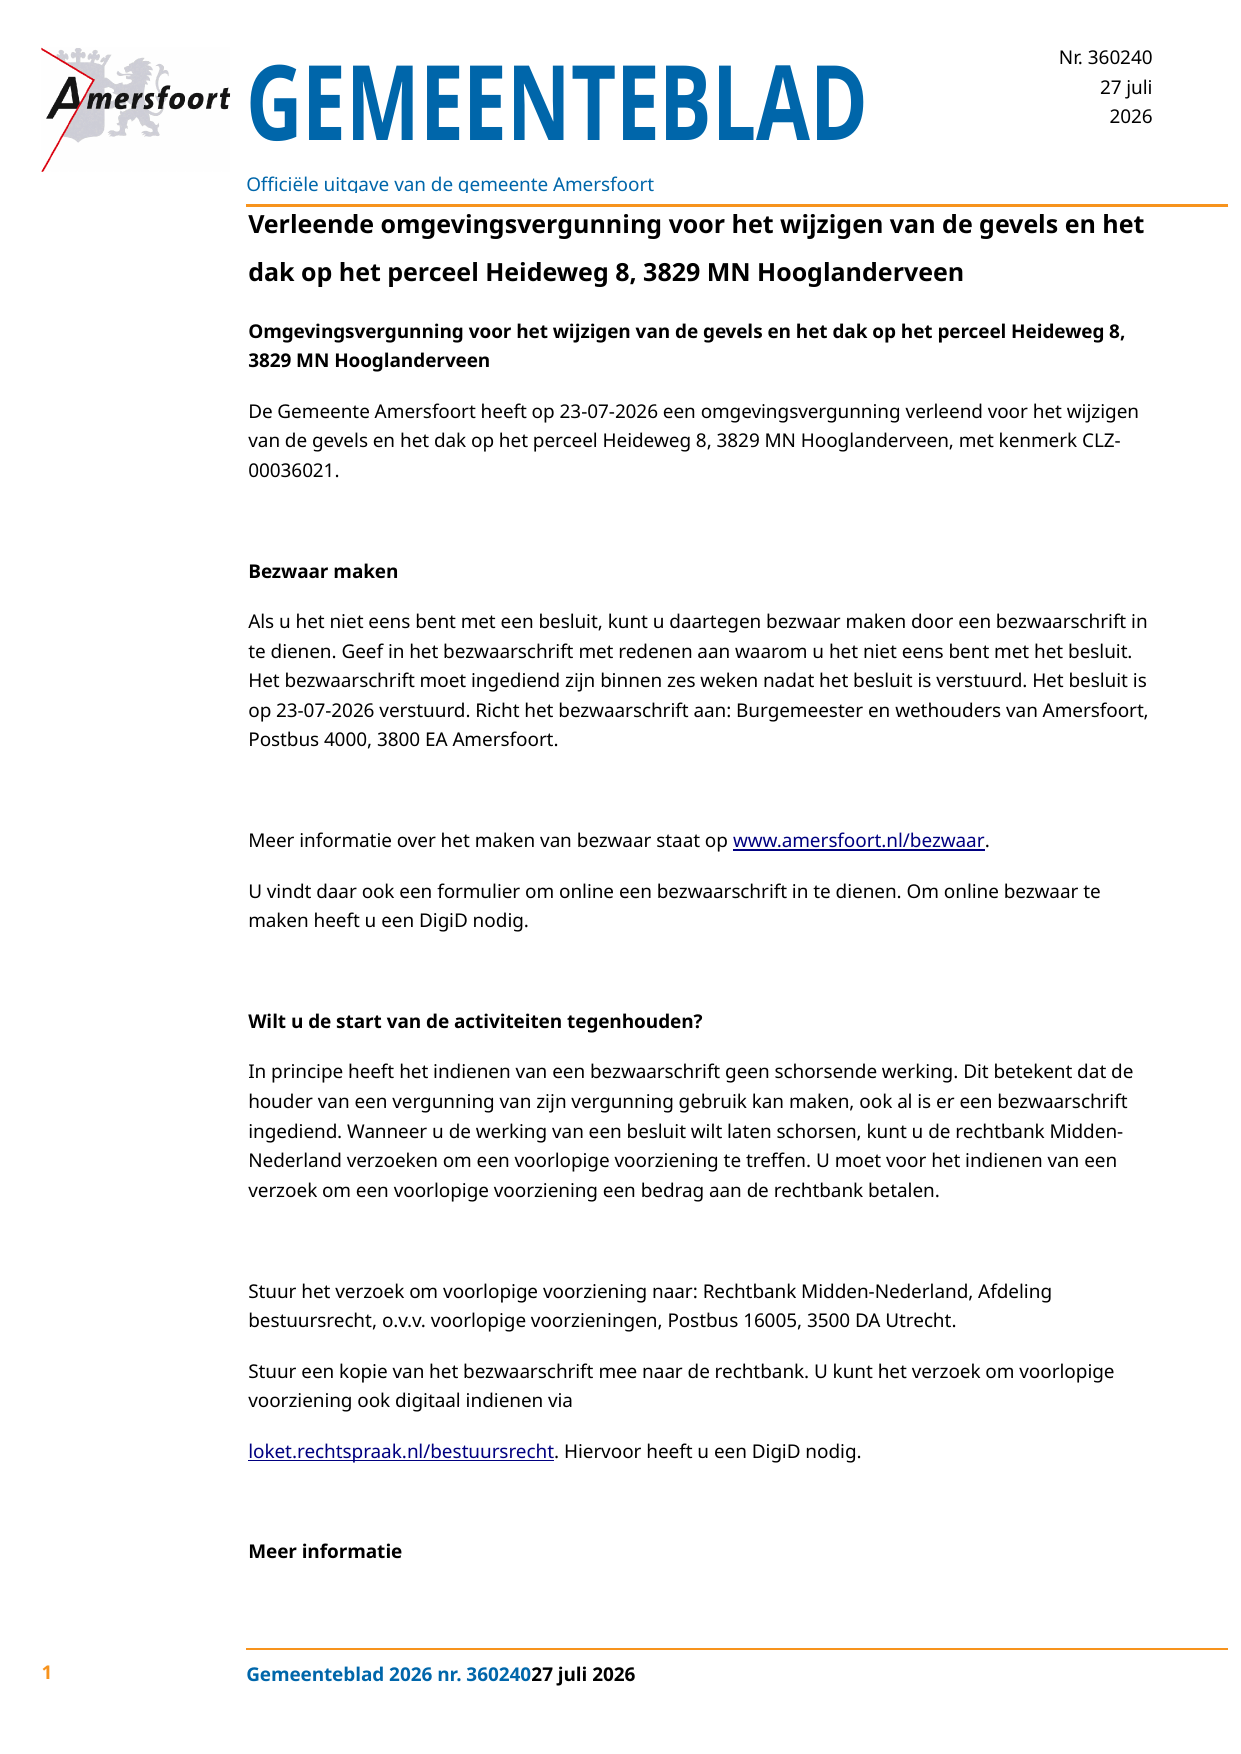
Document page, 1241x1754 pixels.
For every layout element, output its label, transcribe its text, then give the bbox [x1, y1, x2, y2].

text Wilt u de start van de activiteiten tegenhouden? [248, 1008, 1152, 1034]
text In principe heeft het indienen van een bezwaarschrift geen schorsende werking. Dit betekent dat de houder van een vergunning van zijn vergunning gebruik kan maken, ook al is er een bezwaarschrift ingediend. Wanneer u de werking van een besluit wilt laten schorsen, kunt u de rechtbank Midden-Nederland verzoeken om een voorlopige voorziening te treffen. U moet voor het indienen van een verzoek om een voorlopige voorziening een bedrag aan de rechtbank betalen. [248, 1059, 1152, 1203]
picture [41, 47, 231, 172]
text Meer informatie [248, 1539, 1152, 1564]
text De Gemeente Amersfoort heeft op 23-07-2026 een omgevingsvergunning verleend voor het wijzigen van de gevels en het dak op het perceel Heideweg 8, 3829 MN Hooglanderveen, met kenmerk CLZ-00036021. [248, 398, 1152, 483]
text loket.rechtspraak.nl/bestuursrecht. Hiervoor heeft u een DigiD nodig. [248, 1438, 1152, 1464]
text Meer informatie over het maken van bezwaar staat op www.amersfoort.nl/bezwaar. [248, 827, 1152, 853]
text Omgevingsvergunning voor het wijzigen van de gevels en het dak op het perceel Heideweg 8, 3829 MN Hooglanderveen [248, 318, 1152, 373]
text Stuur een kopie van het bezwaarschrift mee naar de rechtbank. U kunt het verzoek om voorlopige voorziening ook digitaal indienen via [248, 1358, 1152, 1413]
text Bezwaar maken [248, 558, 1152, 584]
text Verleende omgevingsvergunning voor het wijzigen van de gevels en het dak op het perceel Heideweg 8, 3829 MN Hooglanderveen [248, 207, 1152, 288]
text Als u het niet eens bent met een besluit, kunt u daartegen bezwaar maken door een bezwaarschrift in te dienen. Geef in het bezwaarschrift met redenen aan waarom u het niet eens bent met het besluit. Het bezwaarschrift moet ingediend zijn binnen zes weken nadat het besluit is verstuurd. Het besluit is op 23-07-2026 verstuurd. Richt het bezwaarschrift aan: Burgemeester en wethouders van Amersfoort, Postbus 4000, 3800 EA Amersfoort. [248, 608, 1152, 752]
text U vindt daar ook een formulier om online een bezwaarschrift in te dienen. Om online bezwaar te maken heeft u een DigiD nodig. [248, 878, 1152, 933]
text Stuur het verzoek om voorlopige voorziening naar: Rechtbank Midden-Nederland, Afdeling bestuursrecht, o.v.v. voorlopige voorzieningen, Postbus 16005, 3500 DA Utrecht. [248, 1278, 1152, 1333]
